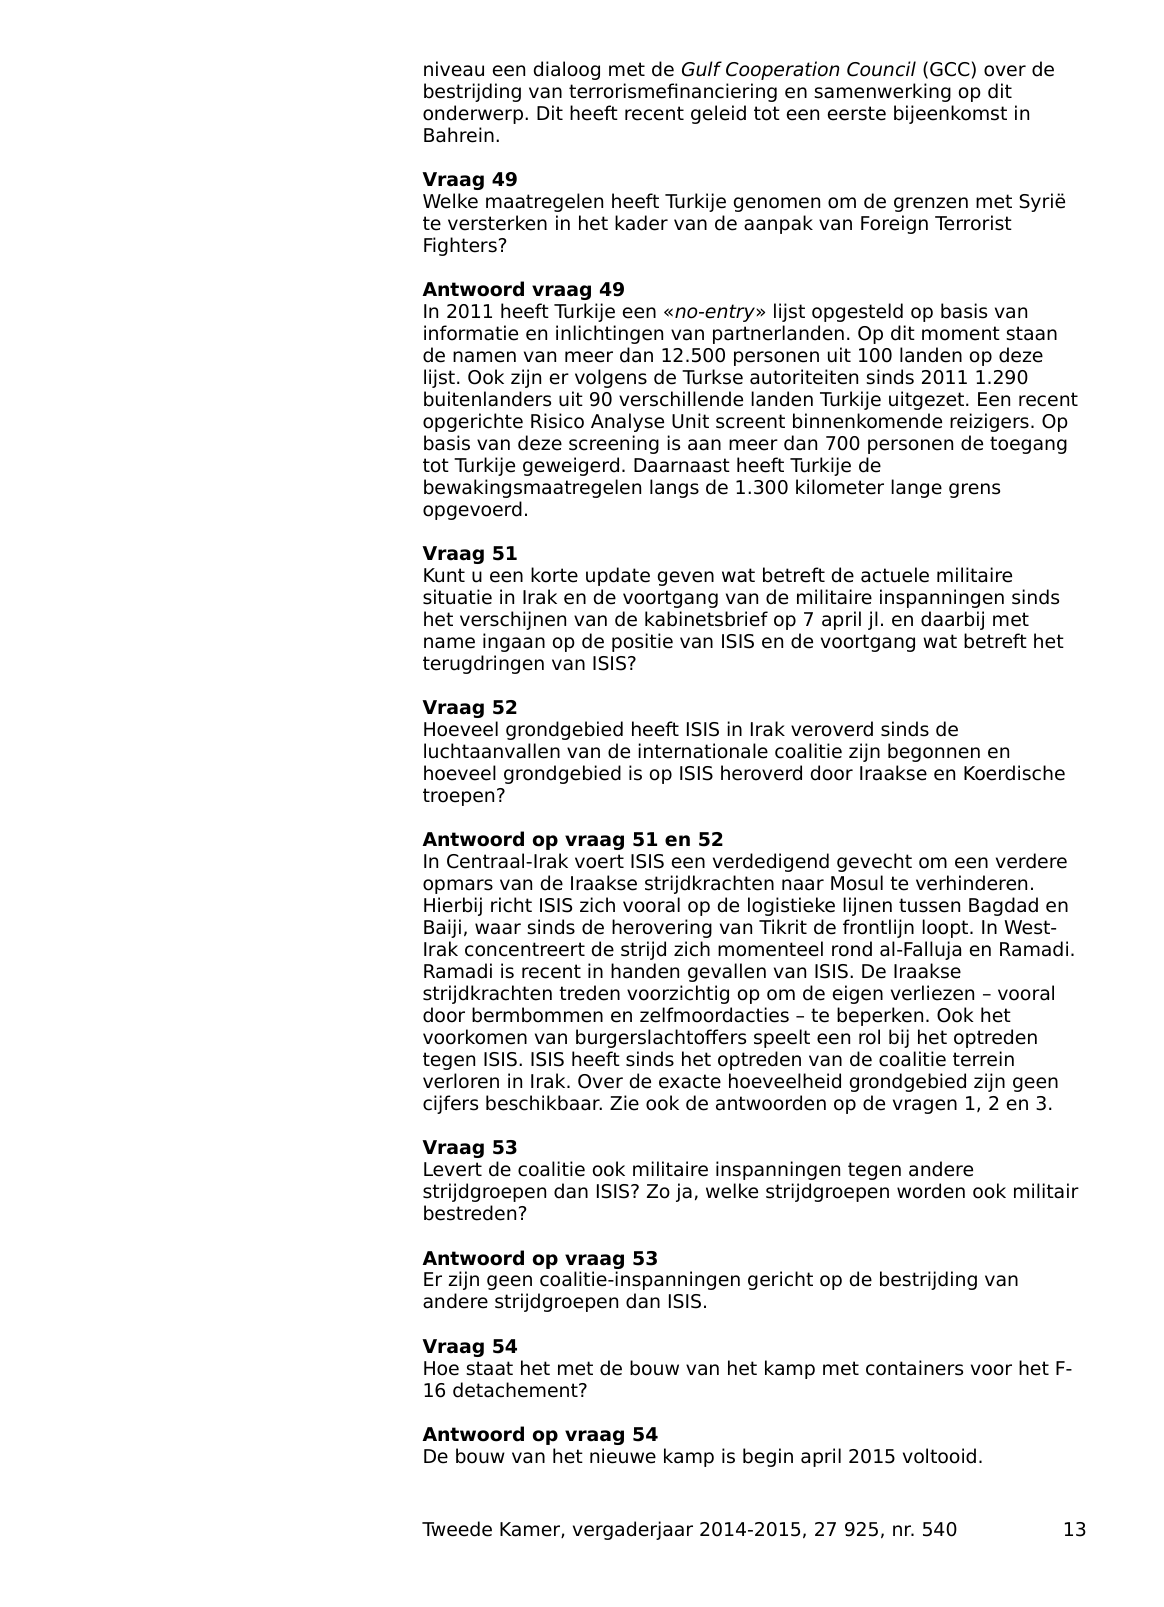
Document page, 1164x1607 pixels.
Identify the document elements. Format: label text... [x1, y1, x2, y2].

text niveau een dialoog met de Gulf Cooperation Council (GCC) over de bestrijding van terrorismefinanciering en samenwerking op dit onderwerp. Dit heeft recent geleid tot een eerste bijeenkomst in Bahrein. [422, 59, 1087, 147]
text Vraag 53 [422, 1137, 1087, 1159]
text Er zijn geen coalitie-inspanningen gericht op de bestrijding van andere strijdgroepen dan ISIS. [422, 1269, 1087, 1313]
text Vraag 51 [422, 543, 1087, 565]
text Hoeveel grondgebied heeft ISIS in Irak veroverd sinds de luchtaanvallen van de internationale coalitie zijn begonnen en hoeveel grondgebied is op ISIS heroverd door Iraakse en Koerdische troepen? [422, 719, 1087, 807]
text In Centraal-Irak voert ISIS een verdedigend gevecht om een verdere opmars van de Iraakse strijdkrachten naar Mosul te verhinderen. Hierbij richt ISIS zich vooral op de logistieke lijnen tussen Bagdad en Baiji, waar sinds de herovering van Tikrit de frontlijn loopt. In West-Irak concentreert de strijd zich momenteel rond al-Falluja en Ramadi. Ramadi is recent in handen gevallen van ISIS. De Iraakse strijdkrachten treden voorzichtig op om de eigen verliezen – vooral door bermbommen en zelfmoordacties – te beperken. Ook het voorkomen van burgerslachtoffers speelt een rol bij het optreden tegen ISIS. ISIS heeft sinds het optreden van de coalitie terrein verloren in Irak. Over de exacte hoeveelheid grondgebied zijn geen cijfers beschikbaar. Zie ook de antwoorden op de vragen 1, 2 en 3. [422, 851, 1087, 1115]
text Antwoord op vraag 53 [422, 1247, 1087, 1269]
text Antwoord op vraag 54 [422, 1424, 1087, 1446]
text De bouw van het nieuwe kamp is begin april 2015 voltooid. [422, 1446, 1087, 1468]
text Antwoord vraag 49 [422, 279, 1087, 301]
text Hoe staat het met de bouw van het kamp met containers voor het F-16 detachement? [422, 1357, 1087, 1401]
text Antwoord op vraag 51 en 52 [422, 829, 1087, 851]
text Vraag 54 [422, 1336, 1087, 1357]
text Vraag 52 [422, 697, 1087, 719]
text Kunt u een korte update geven wat betreft de actuele militaire situatie in Irak en de voortgang van de militaire inspanningen sinds het verschijnen van de kabinetsbrief op 7 april jl. en daarbij met name ingaan op de positie van ISIS en de voortgang wat betreft het terugdringen van ISIS? [422, 565, 1087, 675]
text Vraag 49 [422, 169, 1087, 191]
text Welke maatregelen heeft Turkije genomen om de grenzen met Syrië te versterken in het kader van de aanpak van Foreign Terrorist Fighters? [422, 191, 1087, 257]
text In 2011 heeft Turkije een «no-entry» lijst opgesteld op basis van informatie en inlichtingen van partnerlanden. Op dit moment staan de namen van meer dan 12.500 personen uit 100 landen op deze lijst. Ook zijn er volgens de Turkse autoriteiten sinds 2011 1.290 buitenlanders uit 90 verschillende landen Turkije uitgezet. Een recent opgerichte Risico Analyse Unit screent binnenkomende reizigers. Op basis van deze screening is aan meer dan 700 personen de toegang tot Turkije geweigerd. Daarnaast heeft Turkije de bewakingsmaatregelen langs de 1.300 kilometer lange grens opgevoerd. [422, 301, 1087, 521]
text Levert de coalitie ook militaire inspanningen tegen andere strijdgroepen dan ISIS? Zo ja, welke strijdgroepen worden ook militair bestreden? [422, 1159, 1087, 1225]
